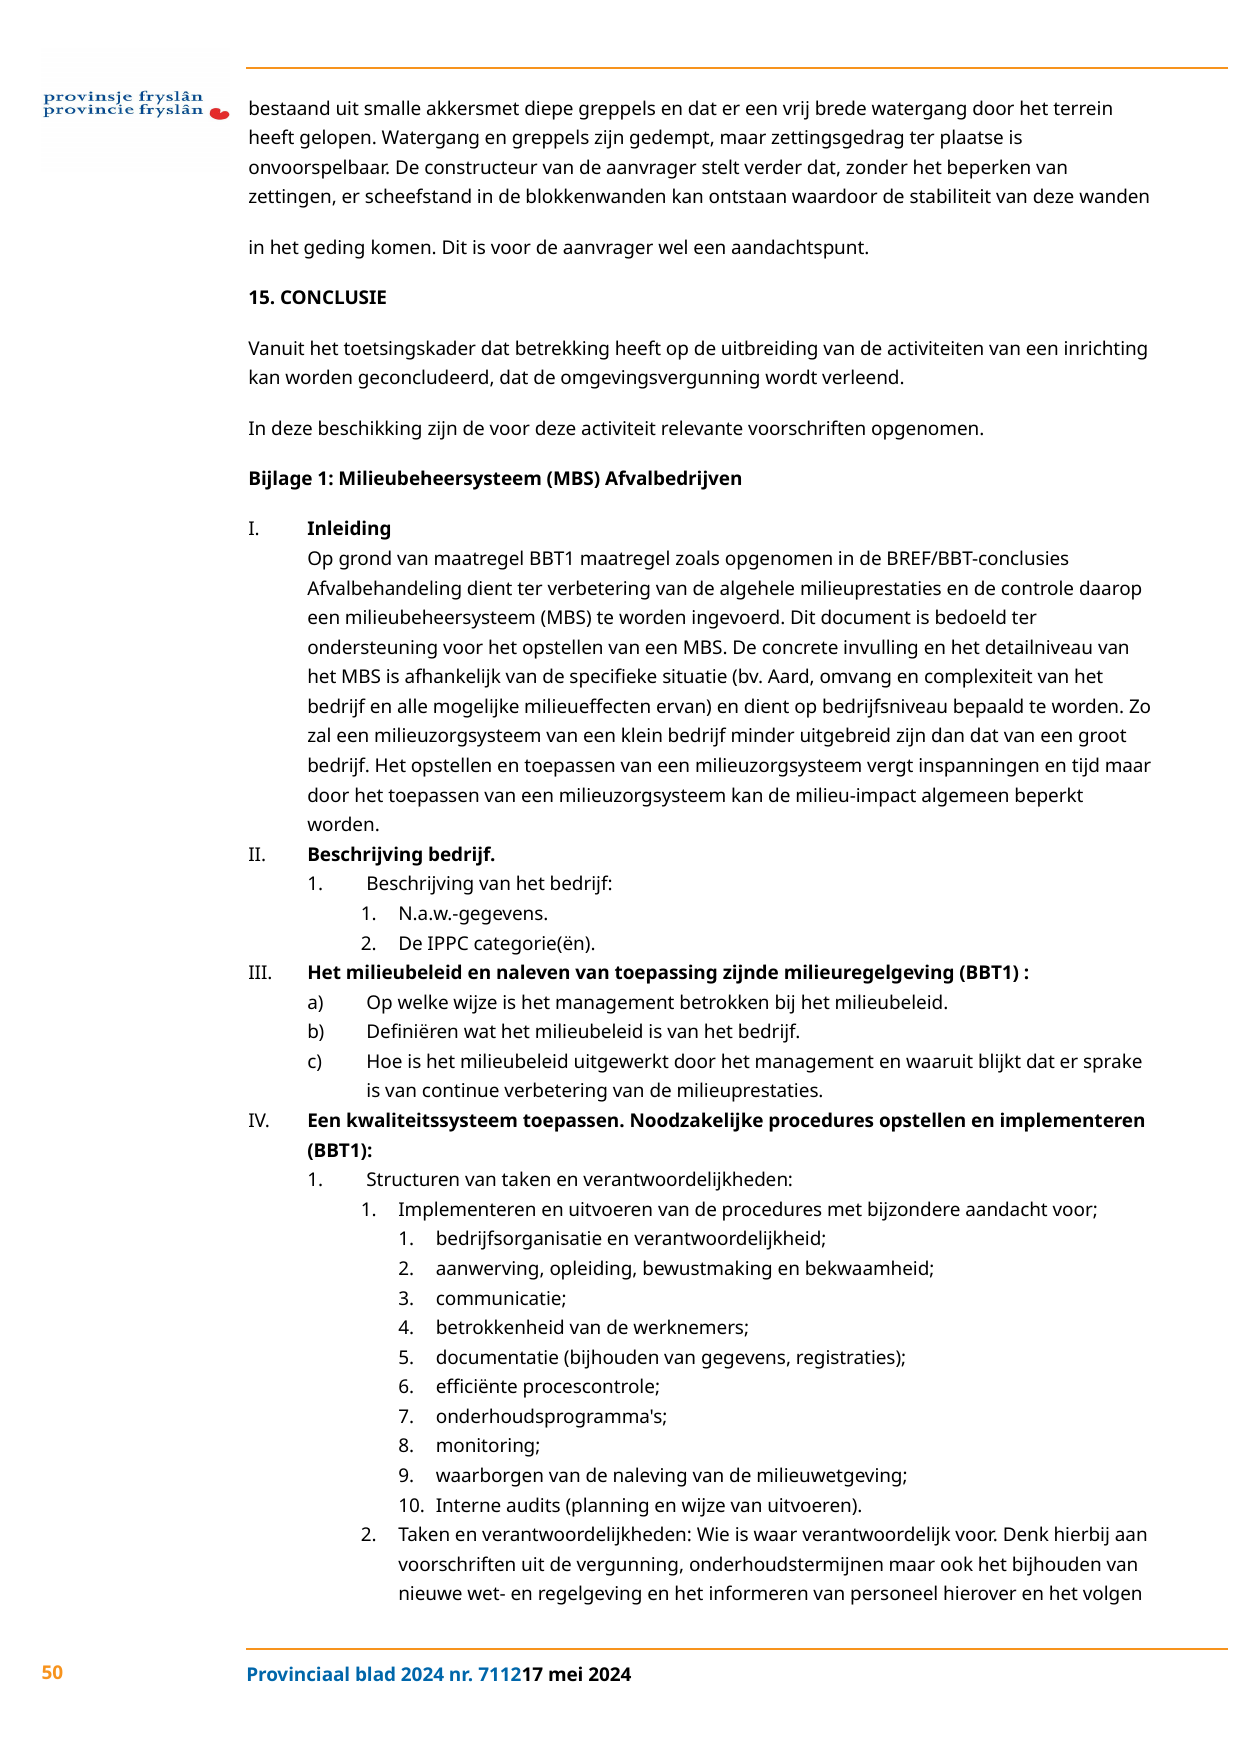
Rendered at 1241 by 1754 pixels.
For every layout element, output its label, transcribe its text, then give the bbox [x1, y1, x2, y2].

list Een kwaliteitssysteem toepassen. Noodzakelijke procedures opstellen en implementeren (BBT1): [248, 1107, 1152, 1163]
text Vanuit het toetsingskader dat betrekking heeft op de uitbreiding van de activiteiten van een inrichting kan worden geconcludeerd, dat de omgevingsvergunning wordt verleend. [248, 335, 1152, 390]
list monitoring; [398, 1433, 1152, 1458]
list waarborgen van de naleving van de milieuwetgeving; [398, 1462, 1152, 1488]
list Op grond van maatregel BBT1 maatregel zoals opgenomen in de BREF/BBT-conclusies Afvalbehandeling dient ter verbetering van de algehele milieuprestaties en de controle daarop een milieubeheersysteem (MBS) te worden ingevoerd. Dit document is bedoeld ter ondersteuning voor het opstellen van een MBS. De concrete invulling en het detailniveau van het MBS is afhankelijk van de specifieke situatie (bv. Aard, omvang en complexiteit van het bedrijf en alle mogelijke milieueffecten ervan) en dient op bedrijfsniveau bepaald te worden. Zo zal een milieuzorgsysteem van een klein bedrijf minder uitgebreid zijn dan dat van een groot bedrijf. Het opstellen en toepassen van een milieuzorgsysteem vergt inspanningen en tijd maar door het toepassen van een milieuzorgsysteem kan de milieu-impact algemeen beperkt worden. [248, 545, 1152, 837]
text Bijlage 1: Milieubeheersysteem (MBS) Afvalbedrijven [248, 465, 1152, 491]
list documentatie (bijhouden van gegevens, registraties); [398, 1344, 1152, 1370]
list Op welke wijze is het management betrokken bij het milieubeleid. [307, 989, 1152, 1015]
list Hoe is het milieubeleid uitgewerkt door het management en waaruit blijkt dat er sprake is van continue verbetering van de milieuprestaties. [307, 1048, 1152, 1103]
list De IPPC categorie(ën). [361, 930, 1152, 956]
text bestaand uit smalle akkersmet diepe greppels en dat er een vrij brede watergang door het terrein heeft gelopen. Watergang en greppels zijn gedempt, maar zettingsgedrag ter plaatse is onvoorspelbaar. De constructeur van de aanvrager stelt verder dat, zonder het beperken van zettingen, er scheefstand in de blokkenwanden kan ontstaan waardoor de stabiliteit van deze wanden [248, 95, 1152, 209]
list aanwerving, opleiding, bewustmaking en bekwaamheid; [398, 1255, 1152, 1281]
text in het geding komen. Dit is voor de aanvrager wel een aandachtspunt. [248, 234, 1152, 260]
text In deze beschikking zijn de voor deze activiteit relevante voorschriften opgenomen. [248, 415, 1152, 441]
list Het milieubeleid en naleven van toepassing zijnde milieuregelgeving (BBT1) : [248, 959, 1152, 985]
list Definiëren wat het milieubeleid is van het bedrijf. [307, 1018, 1152, 1044]
text 15. CONCLUSIE [248, 284, 1152, 310]
list N.a.w.-gegevens. [361, 900, 1152, 926]
list Implementeren en uitvoeren van de procedures met bijzondere aandacht voor; [361, 1196, 1152, 1222]
list Beschrijving bedrijf. [248, 841, 1152, 867]
list efficiënte procescontrole; [398, 1373, 1152, 1399]
picture [41, 47, 231, 172]
list Interne audits (planning en wijze van uitvoeren). [398, 1492, 1152, 1518]
list bedrijfsorganisatie en verantwoordelijkheid; [398, 1226, 1152, 1251]
list Inleiding [248, 516, 1152, 541]
list Taken en verantwoordelijkheden: Wie is waar verantwoordelijk voor. Denk hierbij aan voorschriften uit de vergunning, onderhoudstermijnen maar ook het bijhouden van nieuwe wet- en regelgeving en het informeren van personeel hierover en het volgen [361, 1521, 1152, 1606]
list Structuren van taken en verantwoordelijkheden: [307, 1166, 1152, 1192]
list Beschrijving van het bedrijf: [307, 871, 1152, 896]
list communicatie; [398, 1285, 1152, 1311]
list betrokkenheid van de werknemers; [398, 1314, 1152, 1340]
list onderhoudsprogramma's; [398, 1403, 1152, 1429]
